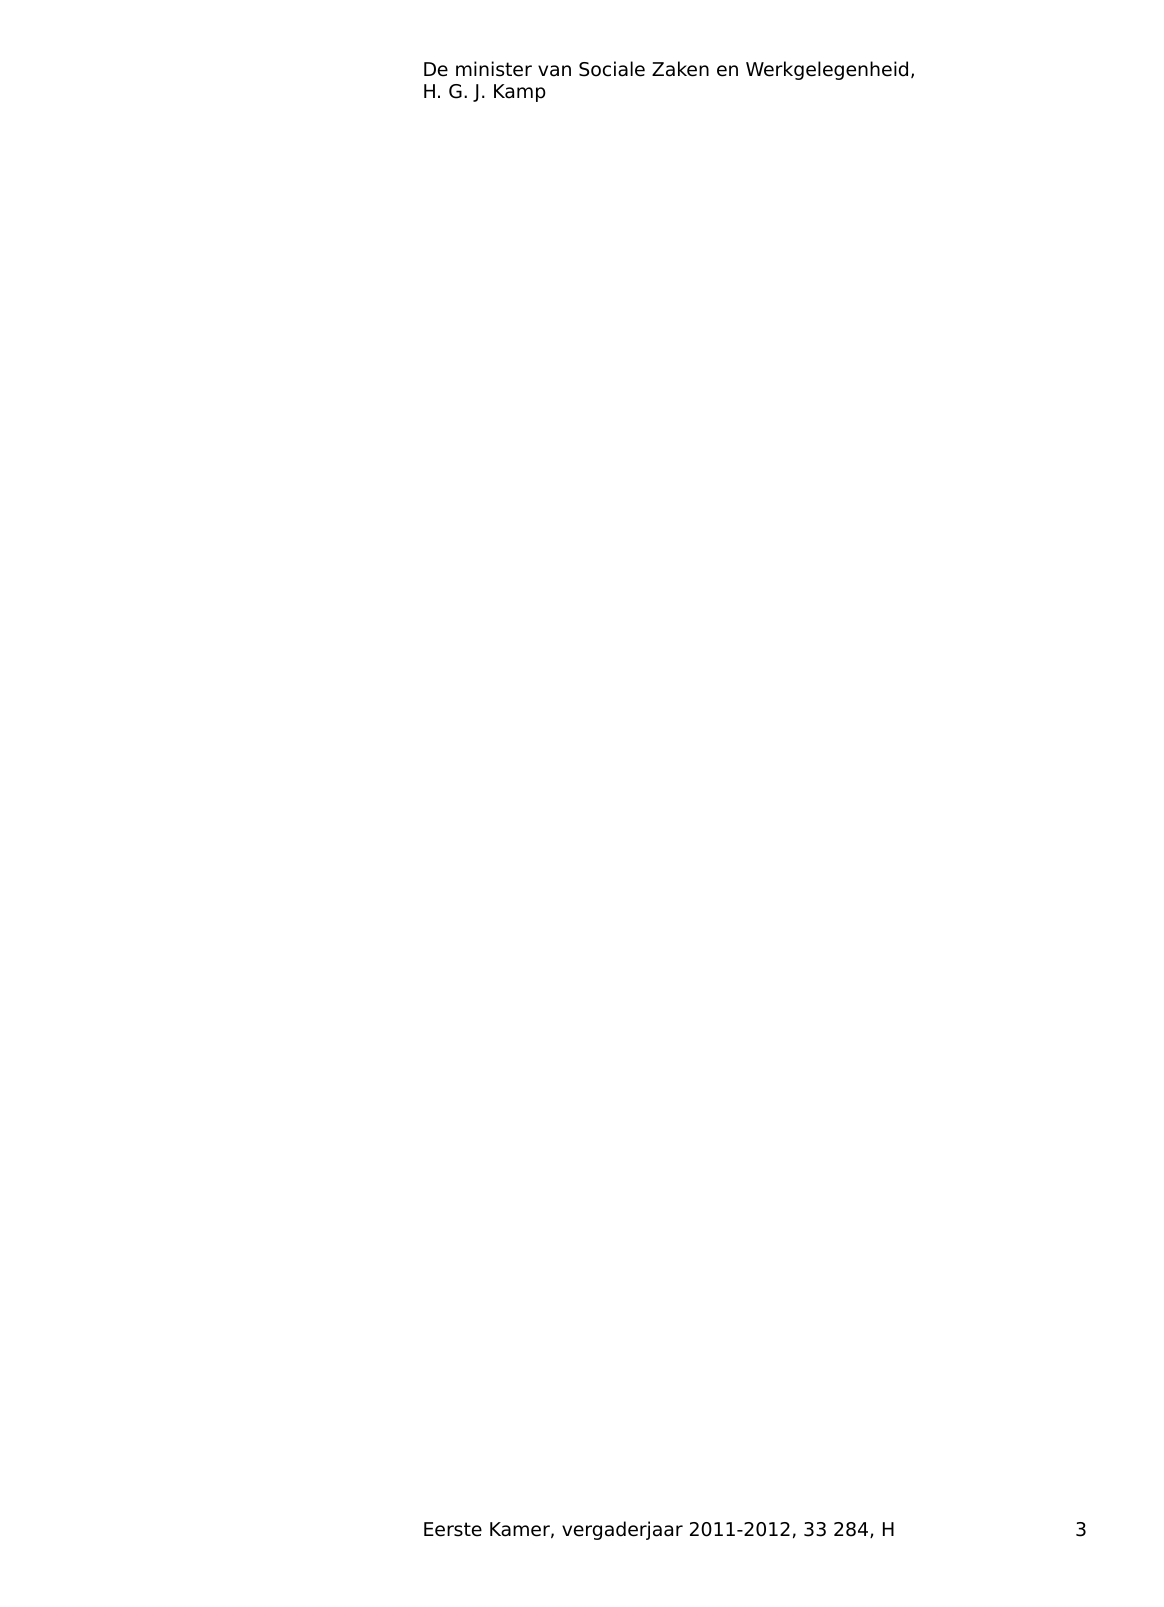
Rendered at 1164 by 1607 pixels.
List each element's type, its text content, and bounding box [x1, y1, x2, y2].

text De minister van Sociale Zaken en Werkgelegenheid, H. G. J. Kamp [422, 59, 1087, 103]
